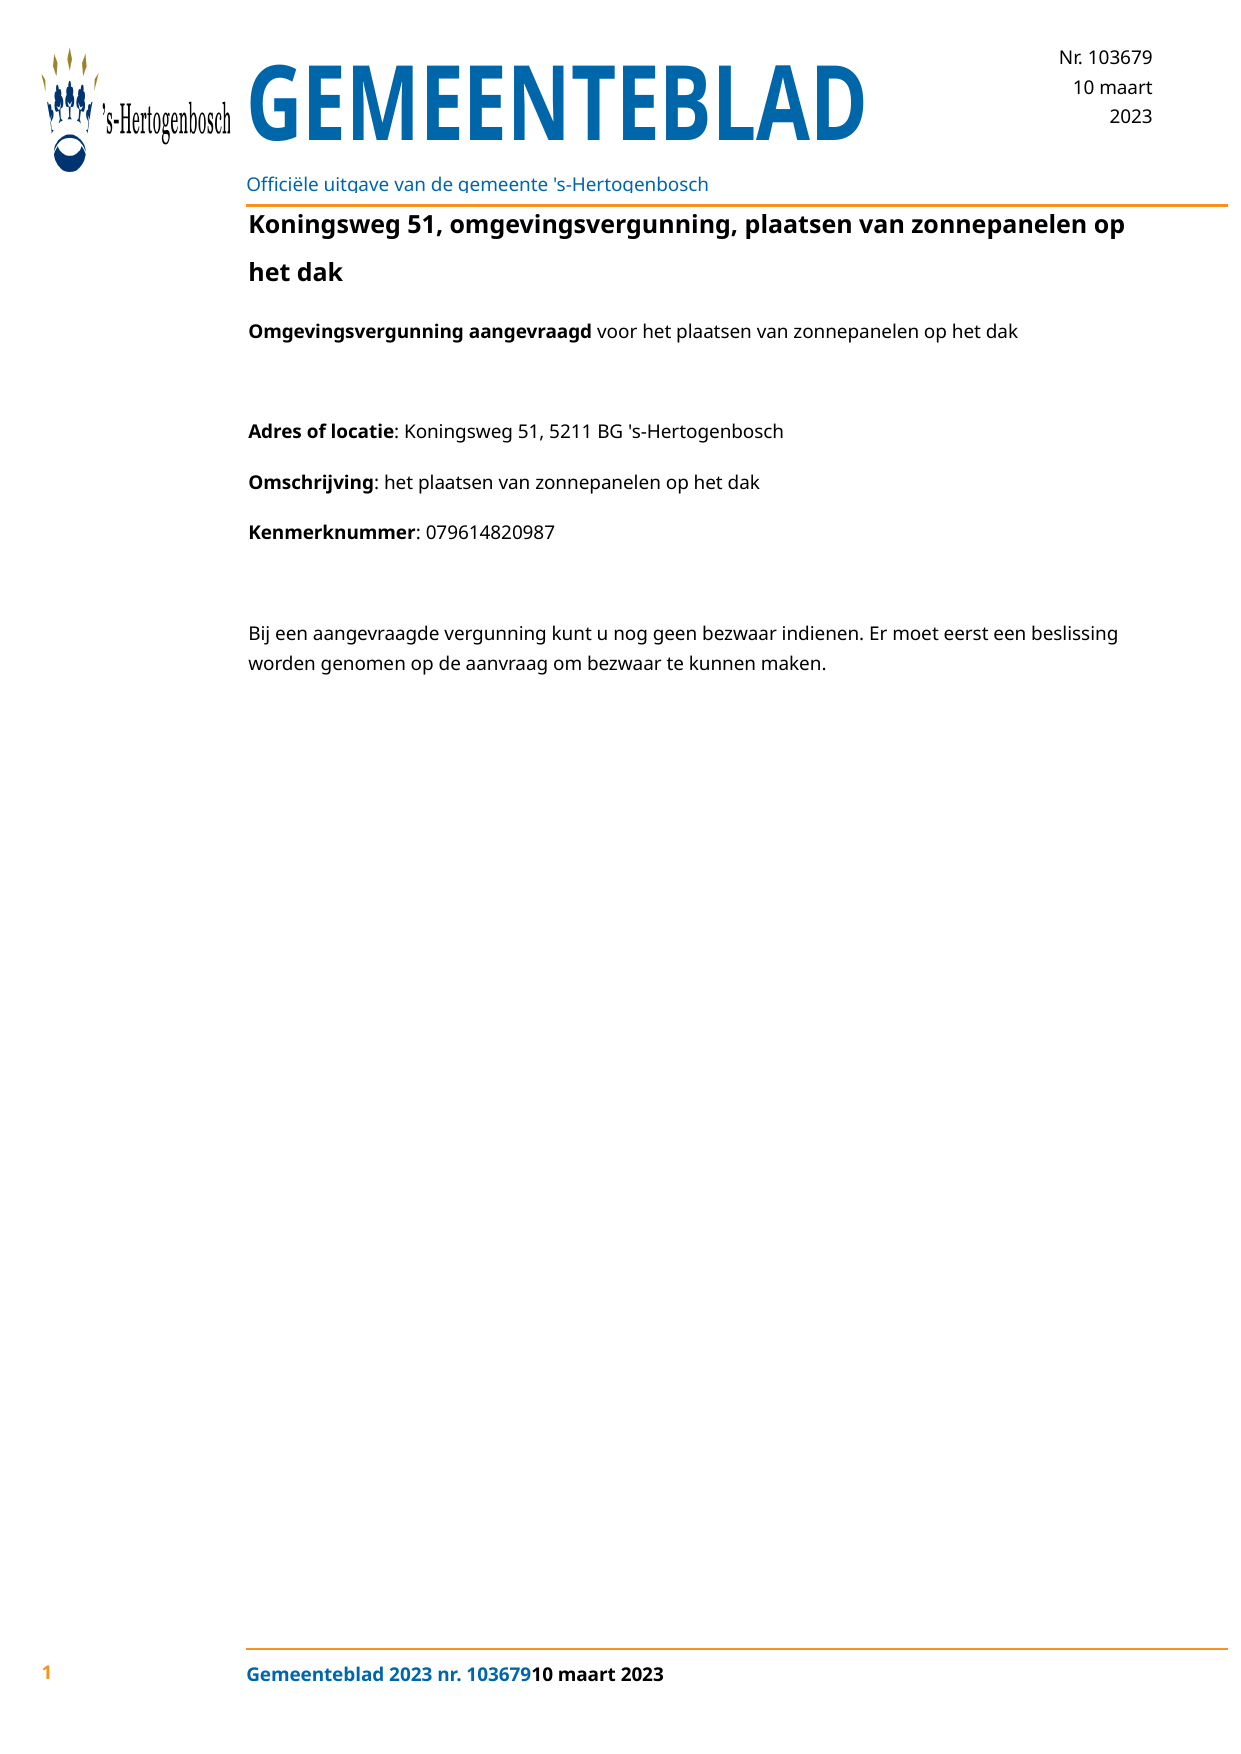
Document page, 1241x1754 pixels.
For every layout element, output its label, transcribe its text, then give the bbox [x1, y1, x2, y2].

text Koningsweg 51, omgevingsvergunning, plaatsen van zonnepanelen op het dak [248, 207, 1152, 288]
text Omschrijving: het plaatsen van zonnepanelen op het dak [248, 469, 1152, 495]
text Kenmerknummer: 079614820987 [248, 519, 1152, 545]
text Omgevingsvergunning aangevraagd voor het plaatsen van zonnepanelen op het dak [248, 318, 1152, 344]
text Bij een aangevraagde vergunning kunt u nog geen bezwaar indienen. Er moet eerst een beslissing worden genomen op de aanvraag om bezwaar te kunnen maken. [248, 620, 1152, 676]
picture [41, 47, 231, 172]
text Adres of locatie: Koningsweg 51, 5211 BG 's-Hertogenbosch [248, 419, 1152, 444]
